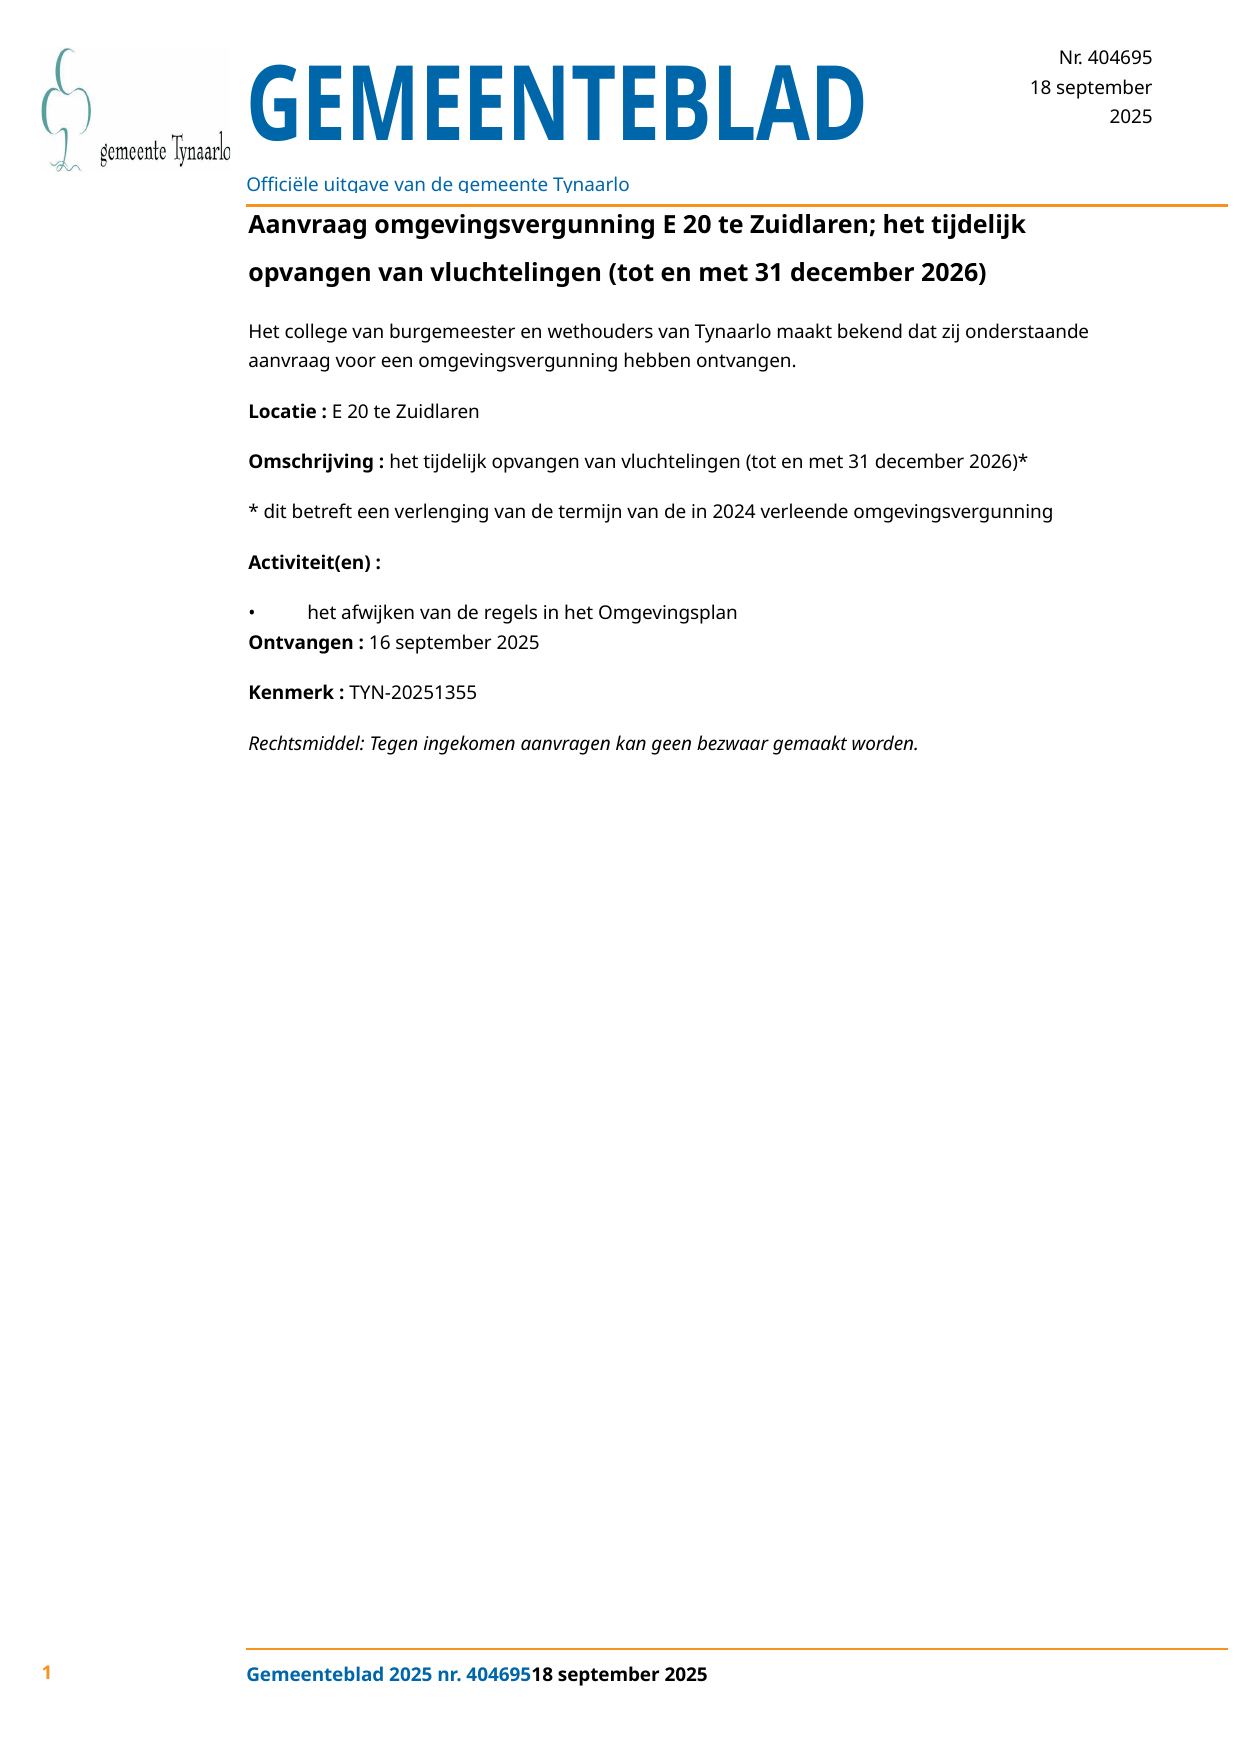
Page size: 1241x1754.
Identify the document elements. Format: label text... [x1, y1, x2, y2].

text Rechtsmiddel: Tegen ingekomen aanvragen kan geen bezwaar gemaakt worden. [248, 730, 1152, 756]
picture [41, 47, 231, 172]
text Kenmerk : TYN-20251355 [248, 679, 1152, 705]
text Omschrijving : het tijdelijk opvangen van vluchtelingen (tot en met 31 december 2026)* [248, 448, 1152, 474]
text Het college van burgemeester en wethouders van Tynaarlo maakt bekend dat zij onderstaande aanvraag voor een omgevingsvergunning hebben ontvangen. [248, 318, 1152, 373]
text Locatie : E 20 te Zuidlaren [248, 398, 1152, 424]
list het afwijken van de regels in het Omgevingsplan [248, 599, 1152, 625]
text Aanvraag omgevingsvergunning E 20 te Zuidlaren; het tijdelijk opvangen van vluchtelingen (tot en met 31 december 2026) [248, 207, 1152, 288]
text * dit betreft een verlenging van de termijn van de in 2024 verleende omgevingsvergunning [248, 499, 1152, 524]
text Ontvangen : 16 september 2025 [248, 629, 1152, 655]
text Activiteit(en) : [248, 549, 1152, 575]
